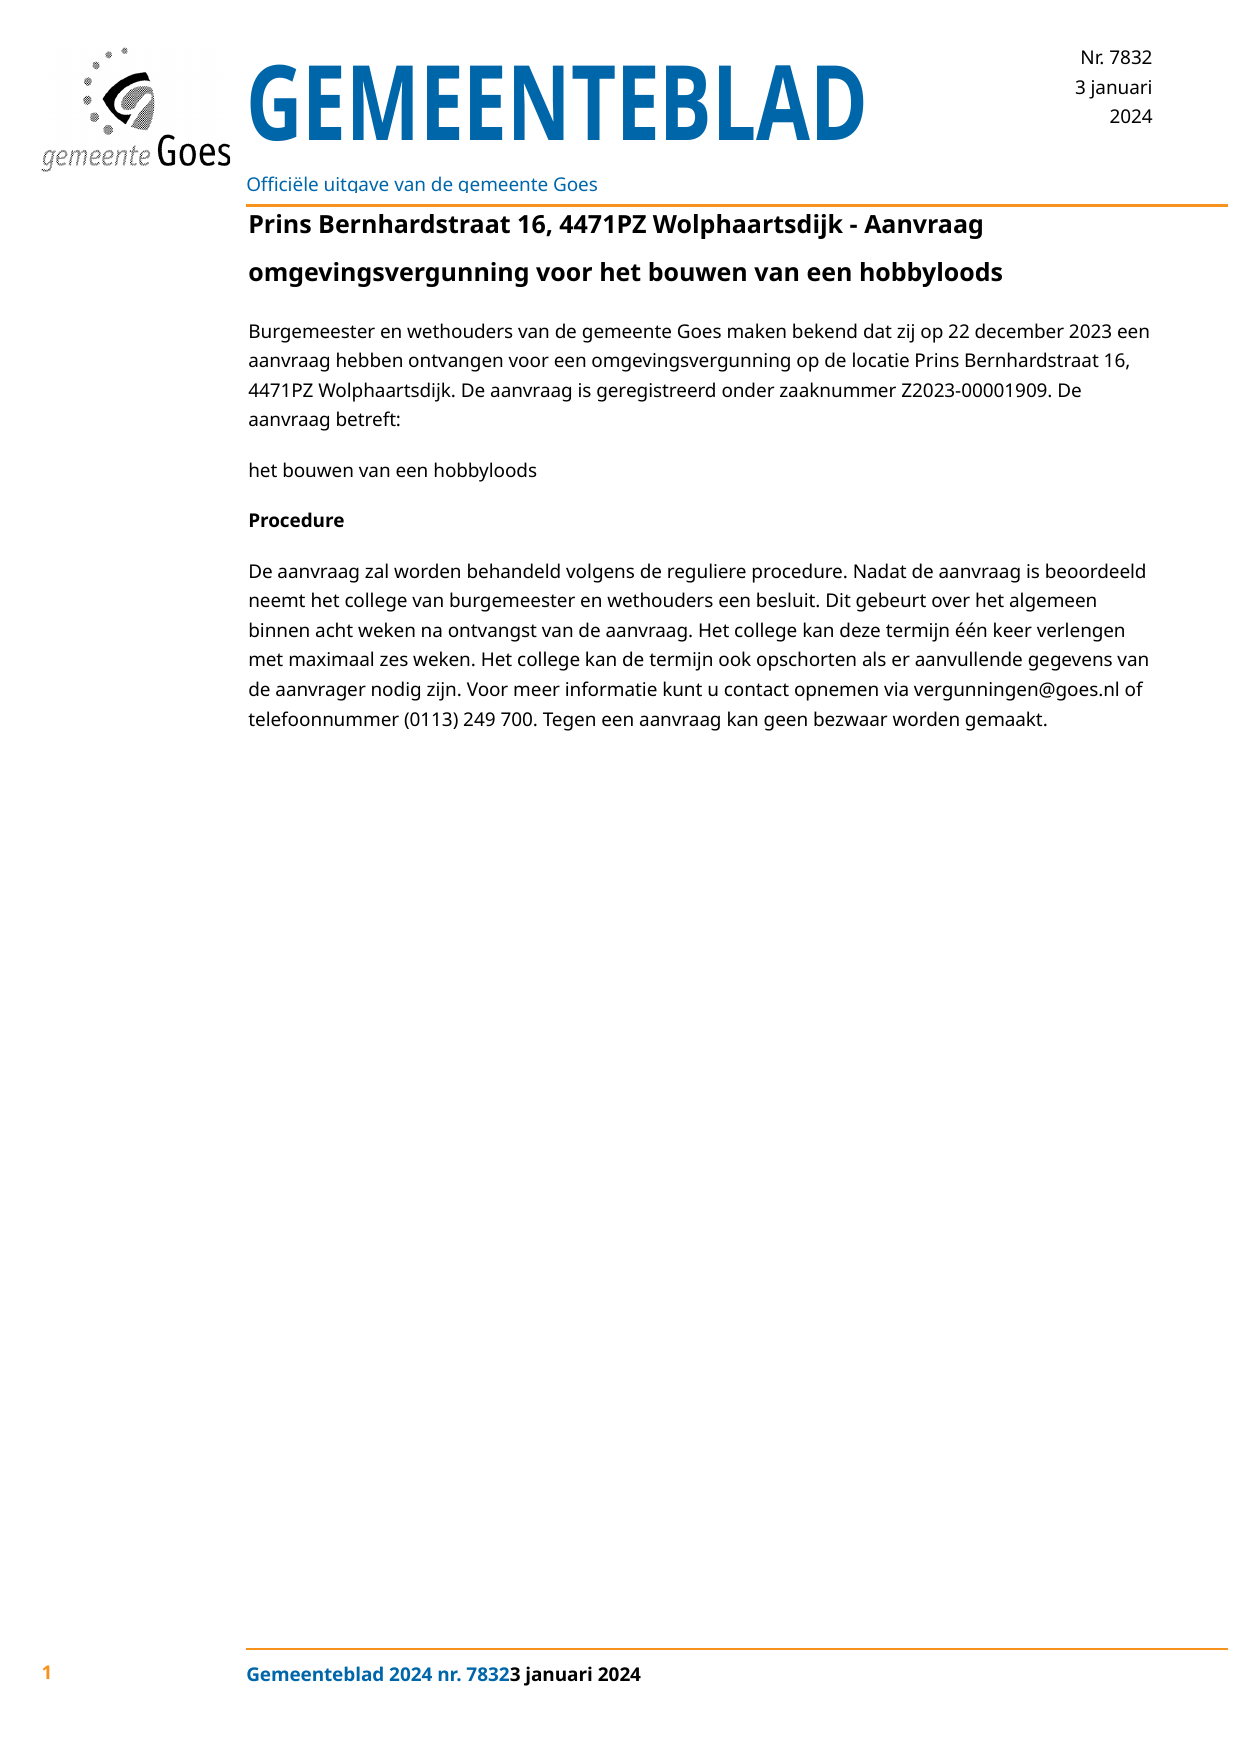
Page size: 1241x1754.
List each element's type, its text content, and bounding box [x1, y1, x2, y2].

text Burgemeester en wethouders van de gemeente Goes maken bekend dat zij op 22 december 2023 een aanvraag hebben ontvangen voor een omgevingsvergunning op de locatie Prins Bernhardstraat 16, 4471PZ Wolphaartsdijk. De aanvraag is geregistreerd onder zaaknummer Z2023-00001909. De aanvraag betreft: [248, 318, 1152, 432]
text het bouwen van een hobbyloods [248, 457, 1152, 483]
picture [41, 47, 231, 172]
text Prins Bernhardstraat 16, 4471PZ Wolphaartsdijk - Aanvraag omgevingsvergunning voor het bouwen van een hobbyloods [248, 207, 1152, 288]
text Procedure [248, 507, 1152, 533]
text De aanvraag zal worden behandeld volgens de reguliere procedure. Nadat de aanvraag is beoordeeld neemt het college van burgemeester en wethouders een besluit. Dit gebeurt over het algemeen binnen acht weken na ontvangst van de aanvraag. Het college kan deze termijn één keer verlengen met maximaal zes weken. Het college kan de termijn ook opschorten als er aanvullende gegevens van de aanvrager nodig zijn. Voor meer informatie kunt u contact opnemen via vergunningen@goes.nl of telefoonnummer (0113) 249 700. Tegen een aanvraag kan geen bezwaar worden gemaakt. [248, 558, 1152, 732]
